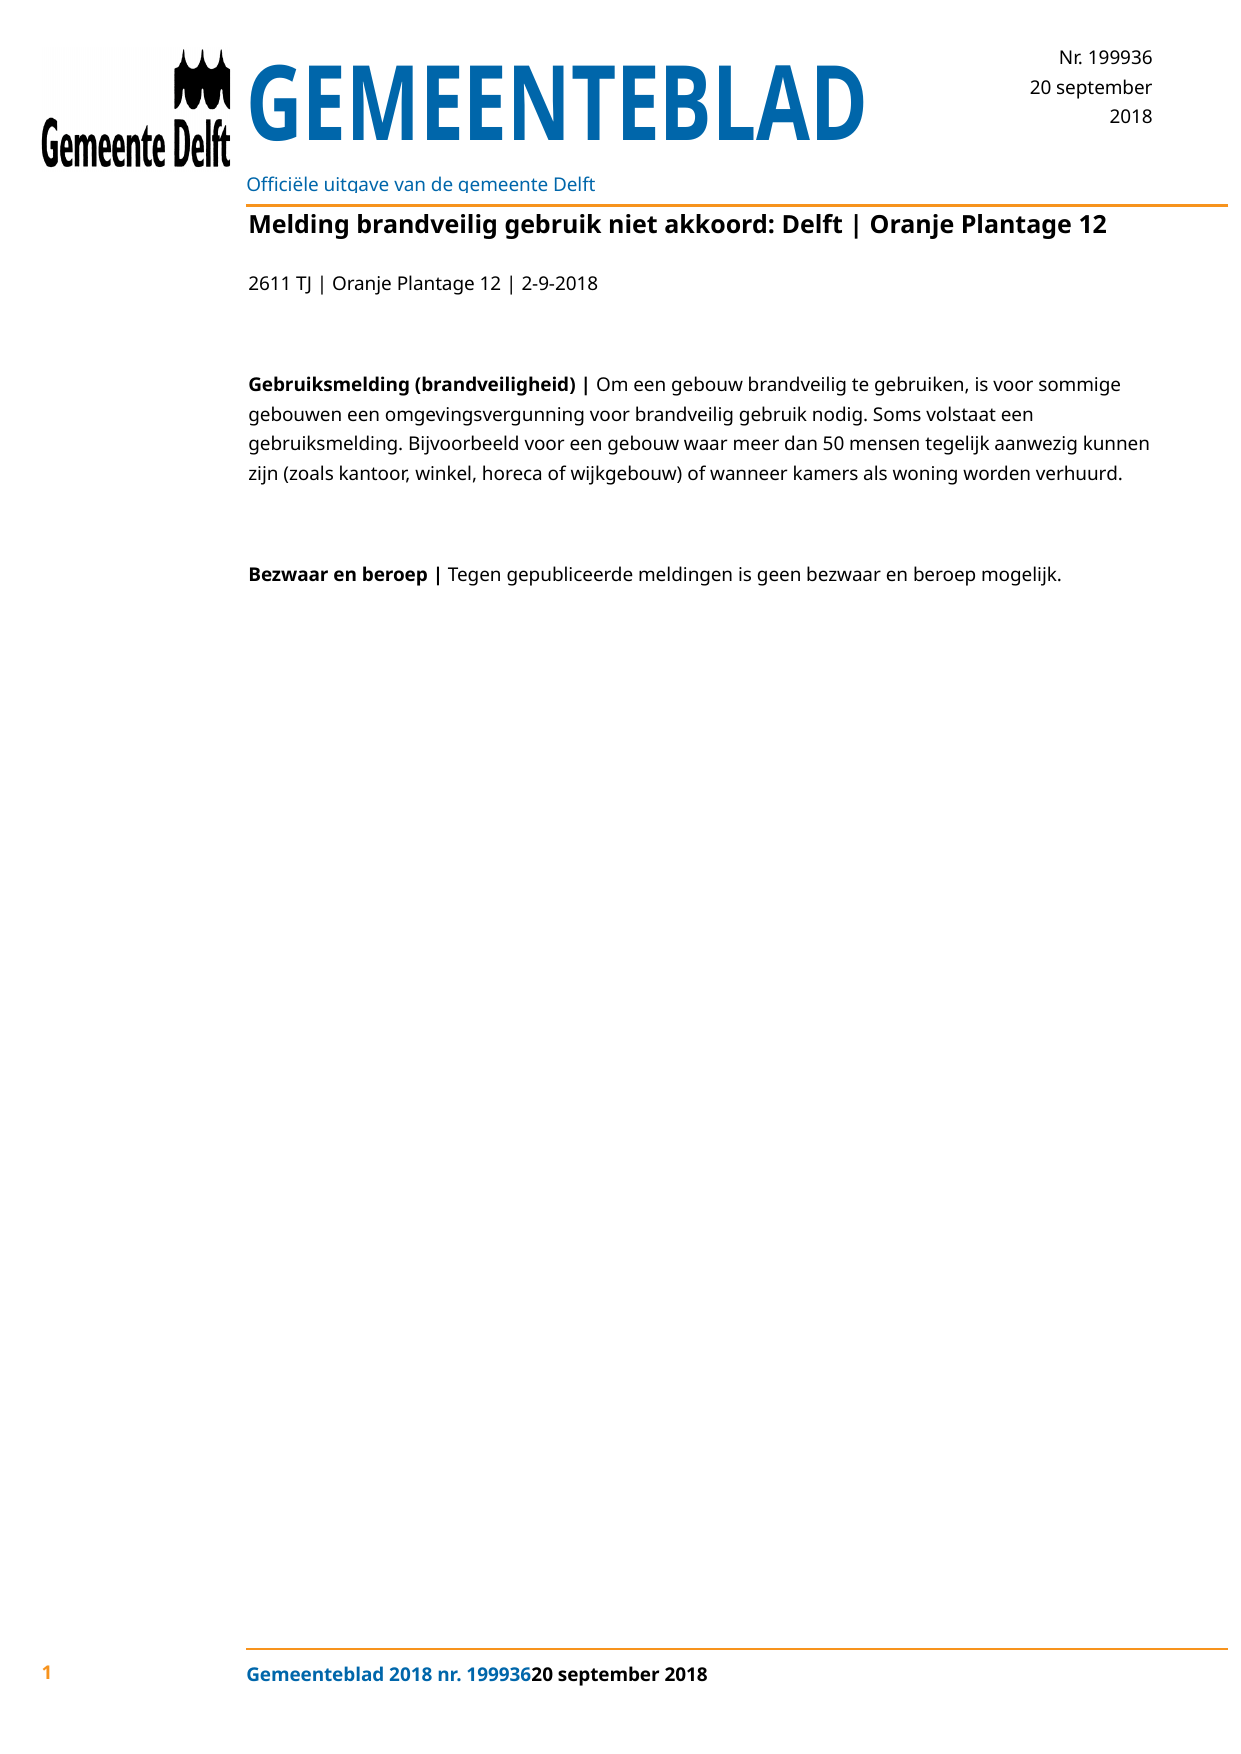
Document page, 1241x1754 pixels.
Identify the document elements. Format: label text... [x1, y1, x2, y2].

picture [41, 47, 231, 172]
text Gebruiksmelding (brandveiligheid) | Om een gebouw brandveilig te gebruiken, is voor sommige gebouwen een omgevingsvergunning voor brandveilig gebruik nodig. Soms volstaat een gebruiksmelding. Bijvoorbeeld voor een gebouw waar meer dan 50 mensen tegelijk aanwezig kunnen zijn (zoals kantoor, winkel, horeca of wijkgebouw) of wanneer kamers als woning worden verhuurd. [248, 371, 1152, 486]
text 2611 TJ | Oranje Plantage 12 | 2-9-2018 [248, 270, 1152, 296]
text Melding brandveilig gebruik niet akkoord: Delft | Oranje Plantage 12 [248, 207, 1152, 241]
text Bezwaar en beroep | Tegen gepubliceerde meldingen is geen bezwaar en beroep mogelijk. [248, 561, 1152, 586]
